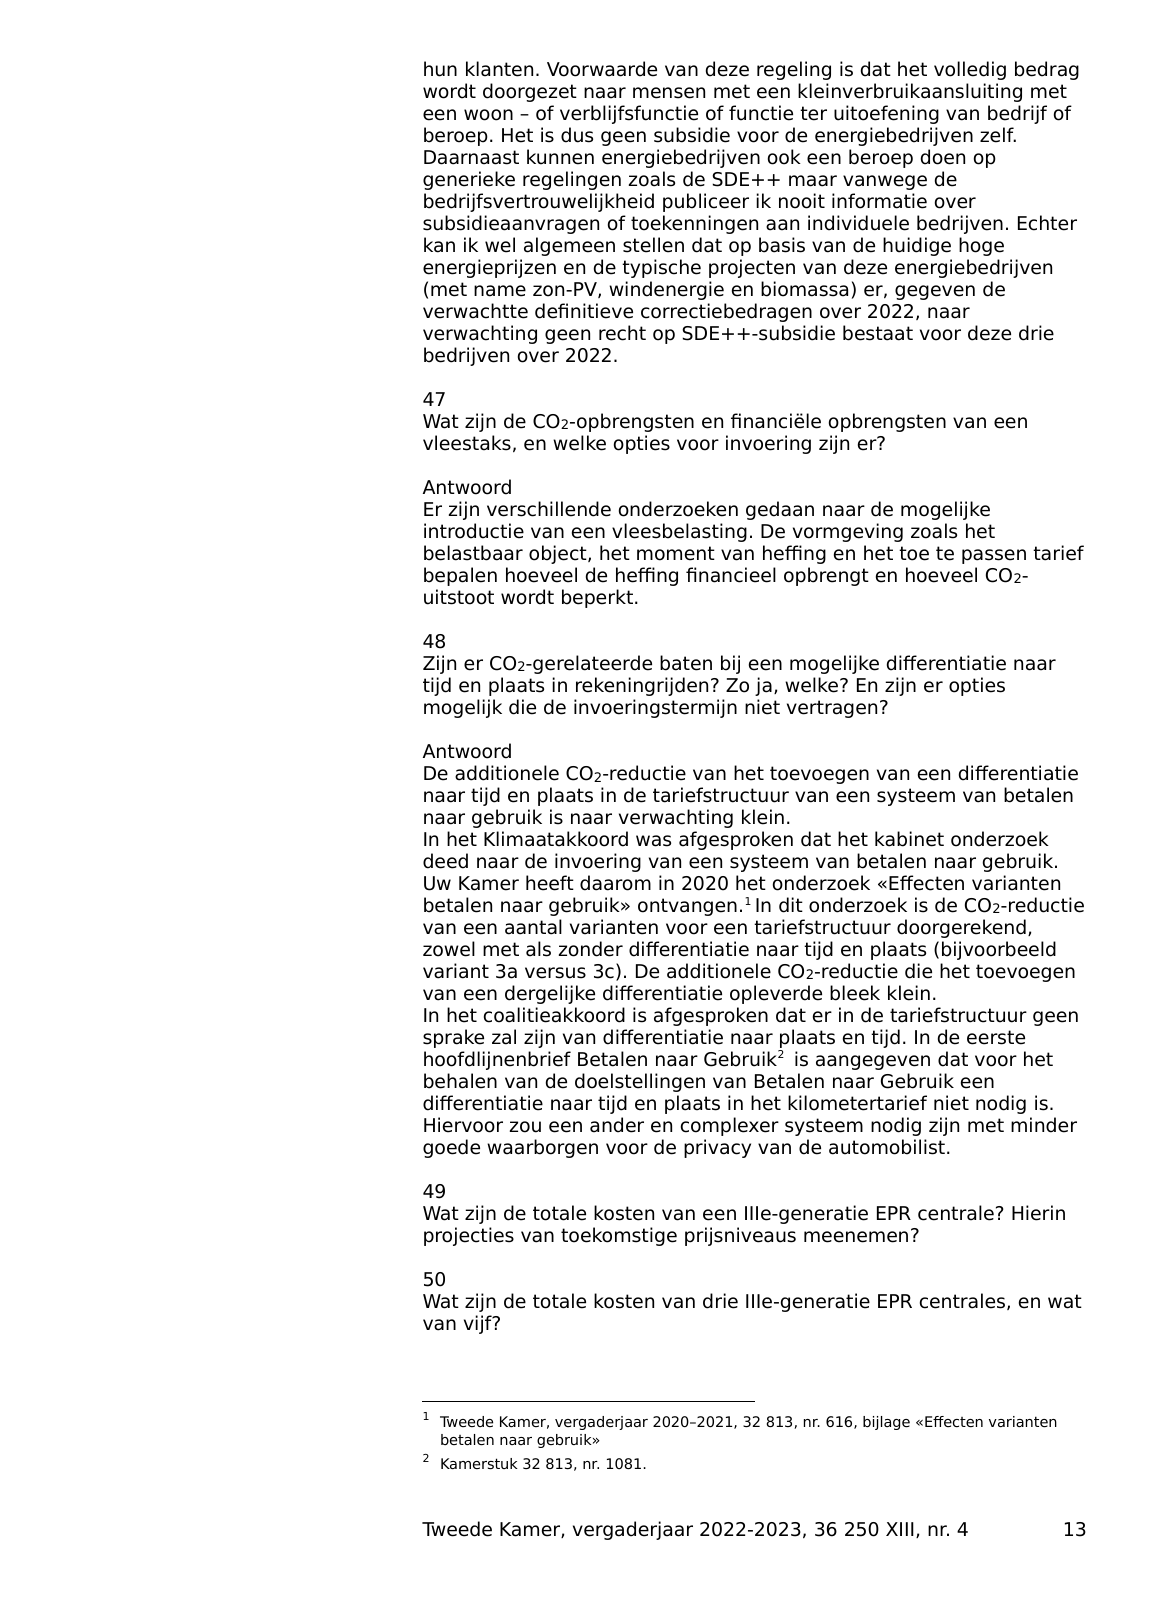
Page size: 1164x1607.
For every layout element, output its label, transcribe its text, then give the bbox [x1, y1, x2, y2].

text Wat zijn de totale kosten van een IIIe-generatie EPR centrale? Hierin projecties van toekomstige prijsniveaus meenemen? [422, 1203, 1087, 1247]
text Kamerstuk 32 813, nr. 1081. [422, 1452, 1087, 1474]
text De additionele CO2-reductie van het toevoegen van een differentiatie naar tijd en plaats in de tariefstructuur van een systeem van betalen naar gebruik is naar verwachting klein. [422, 763, 1087, 829]
text 49 [422, 1181, 1087, 1203]
text In het coalitieakkoord is afgesproken dat er in de tariefstructuur geen sprake zal zijn van differentiatie naar plaats en tijd. In de eerste hoofdlijnenbrief Betalen naar Gebruik is aangegeven dat voor het behalen van de doelstellingen van Betalen naar Gebruik een differentiatie naar tijd en plaats in het kilometertarief niet nodig is. Hiervoor zou een ander en complexer systeem nodig zijn met minder goede waarborgen voor de privacy van de automobilist. [422, 1005, 1087, 1159]
text Tweede Kamer, vergaderjaar 2020–2021, 32 813, nr. 616, bijlage «Effecten varianten betalen naar gebruik» [422, 1410, 1087, 1449]
text Wat zijn de CO2-opbrengsten en financiële opbrengsten van een vleestaks, en welke opties voor invoering zijn er? [422, 411, 1087, 455]
text Wat zijn de totale kosten van drie IIIe-generatie EPR centrales, en wat van vijf? [422, 1291, 1087, 1335]
text 50 [422, 1269, 1087, 1291]
text Antwoord [422, 477, 1087, 499]
text hun klanten. Voorwaarde van deze regeling is dat het volledig bedrag wordt doorgezet naar mensen met een kleinverbruikaansluiting met een woon – of verblijfsfunctie of functie ter uitoefening van bedrijf of beroep. Het is dus geen subsidie voor de energiebedrijven zelf. Daarnaast kunnen energiebedrijven ook een beroep doen op generieke regelingen zoals de SDE++ maar vanwege de bedrijfsvertrouwelijkheid publiceer ik nooit informatie over subsidieaanvragen of toekenningen aan individuele bedrijven. Echter kan ik wel algemeen stellen dat op basis van de huidige hoge energieprijzen en de typische projecten van deze energiebedrijven (met name zon-PV, windenergie en biomassa) er, gegeven de verwachtte definitieve correctiebedragen over 2022, naar verwachting geen recht op SDE++-subsidie bestaat voor deze drie bedrijven over 2022. [422, 59, 1087, 367]
text In het Klimaatakkoord was afgesproken dat het kabinet onderzoek deed naar de invoering van een systeem van betalen naar gebruik. Uw Kamer heeft daarom in 2020 het onderzoek «Effecten varianten betalen naar gebruik» ontvangen.In dit onderzoek is de CO2-reductie van een aantal varianten voor een tariefstructuur doorgerekend, zowel met als zonder differentiatie naar tijd en plaats (bijvoorbeeld variant 3a versus 3c). De additionele CO2-reductie die het toevoegen van een dergelijke differentiatie opleverde bleek klein. [422, 829, 1087, 1005]
text 47 [422, 389, 1087, 411]
text 48 [422, 631, 1087, 653]
text Antwoord [422, 741, 1087, 763]
text Er zijn verschillende onderzoeken gedaan naar de mogelijke introductie van een vleesbelasting. De vormgeving zoals het belastbaar object, het moment van heffing en het toe te passen tarief bepalen hoeveel de heffing financieel opbrengt en hoeveel CO2-uitstoot wordt beperkt. [422, 499, 1087, 609]
text Zijn er CO2-gerelateerde baten bij een mogelijke differentiatie naar tijd en plaats in rekeningrijden? Zo ja, welke? En zijn er opties mogelijk die de invoeringstermijn niet vertragen? [422, 653, 1087, 719]
